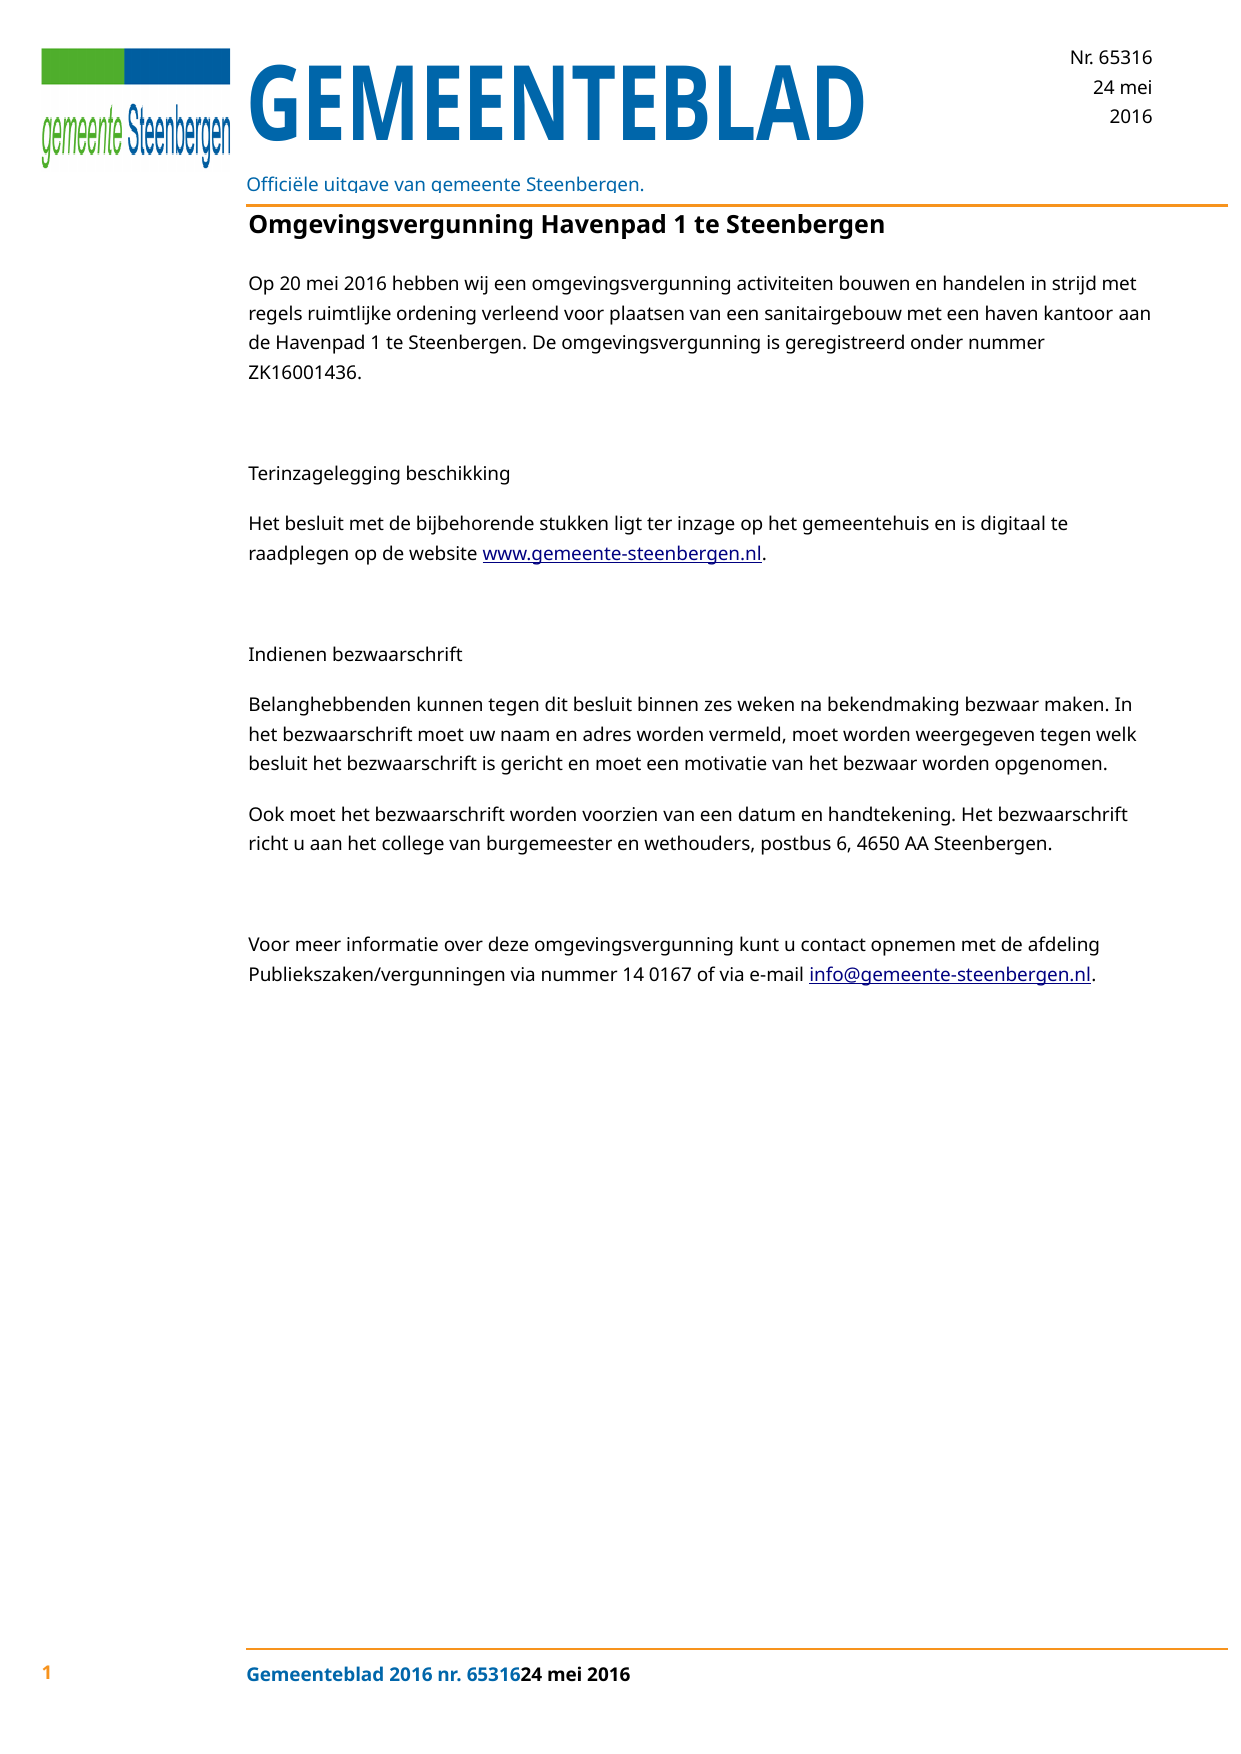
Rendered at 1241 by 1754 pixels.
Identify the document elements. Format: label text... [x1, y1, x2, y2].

text Voor meer informatie over deze omgevingsvergunning kunt u contact opnemen met de afdeling Publiekszaken/vergunningen via nummer 14 0167 of via e-mail info@gemeente-steenbergen.nl. [248, 931, 1152, 986]
text Terinzagelegging beschikking [248, 460, 1152, 486]
text Het besluit met de bijbehorende stukken ligt ter inzage op het gemeentehuis en is digitaal te raadplegen op de website www.gemeente-steenbergen.nl. [248, 510, 1152, 566]
picture [41, 47, 231, 172]
text Omgevingsvergunning Havenpad 1 te Steenbergen [248, 207, 1152, 241]
text Ook moet het bezwaarschrift worden voorzien van een datum en handtekening. Het bezwaarschrift richt u aan het college van burgemeester en wethouders, postbus 6, 4650 AA Steenbergen. [248, 801, 1152, 856]
text Indienen bezwaarschrift [248, 641, 1152, 666]
text Op 20 mei 2016 hebben wij een omgevingsvergunning activiteiten bouwen en handelen in strijd met regels ruimtlijke ordening verleend voor plaatsen van een sanitairgebouw met een haven kantoor aan de Havenpad 1 te Steenbergen. De omgevingsvergunning is geregistreerd onder nummer ZK16001436. [248, 270, 1152, 385]
text Belanghebbenden kunnen tegen dit besluit binnen zes weken na bekendmaking bezwaar maken. In het bezwaarschrift moet uw naam en adres worden vermeld, moet worden weergegeven tegen welk besluit het bezwaarschrift is gericht en moet een motivatie van het bezwaar worden opgenomen. [248, 691, 1152, 776]
